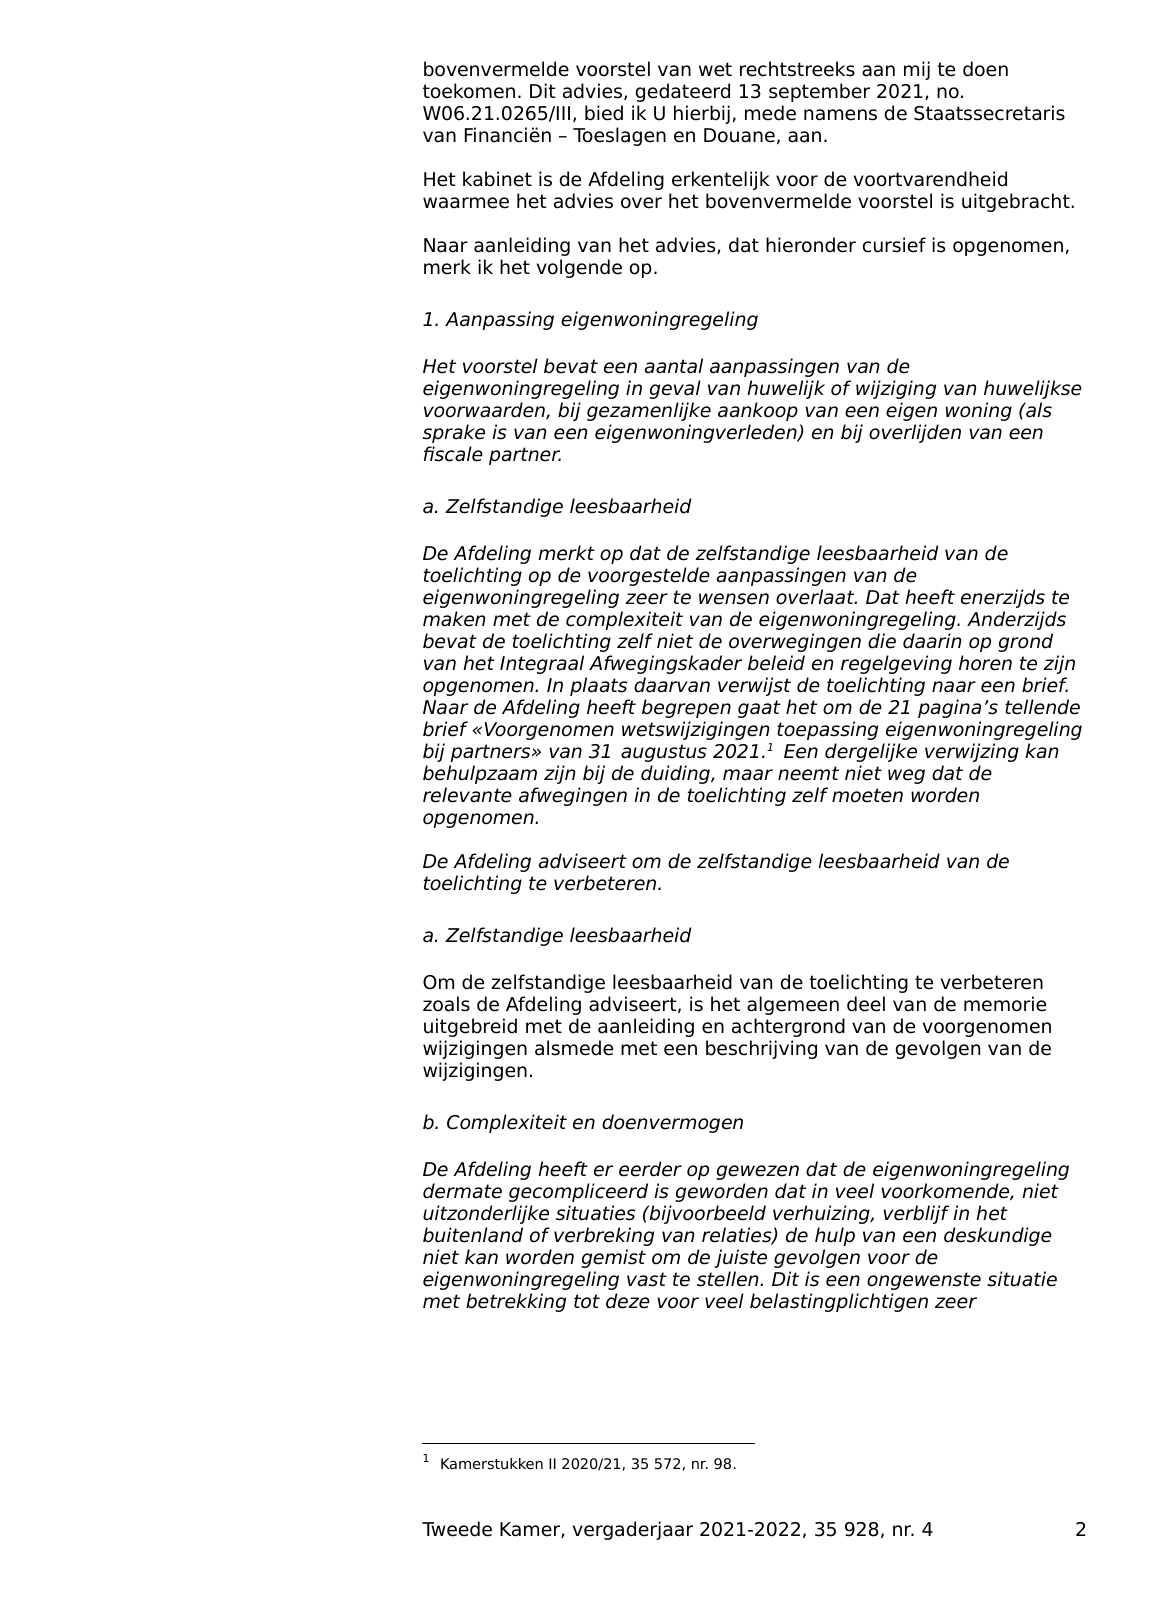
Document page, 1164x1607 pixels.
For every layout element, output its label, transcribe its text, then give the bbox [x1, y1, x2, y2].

text Het kabinet is de Afdeling erkentelijk voor de voortvarendheid waarmee het advies over het bovenvermelde voorstel is uitgebracht. [422, 169, 1087, 213]
text Naar aanleiding van het advies, dat hieronder cursief is opgenomen, merk ik het volgende op. [422, 235, 1087, 279]
text Kamerstukken II 2020/21, 35 572, nr. 98. [422, 1452, 1087, 1474]
subtitle a. Zelfstandige leesbaarheid [422, 925, 1087, 947]
text De Afdeling heeft er eerder op gewezen dat de eigenwoningregeling dermate gecompliceerd is geworden dat in veel voorkomende, niet uitzonderlijke situaties (bijvoorbeeld verhuizing, verblijf in het buitenland of verbreking van relaties) de hulp van een deskundige niet kan worden gemist om de juiste gevolgen voor de eigenwoningregeling vast te stellen. Dit is een ongewenste situatie met betrekking tot deze voor veel belastingplichtigen zeer [422, 1159, 1087, 1335]
subtitle a. Zelfstandige leesbaarheid [422, 496, 1087, 518]
subtitle 1. Aanpassing eigenwoningregeling [422, 309, 1087, 331]
text De Afdeling adviseert om de zelfstandige leesbaarheid van de toelichting te verbeteren. [422, 851, 1087, 895]
text Om de zelfstandige leesbaarheid van de toelichting te verbeteren zoals de Afdeling adviseert, is het algemeen deel van de memorie uitgebreid met de aanleiding en achtergrond van de voorgenomen wijzigingen alsmede met een beschrijving van de gevolgen van de wijzigingen. [422, 972, 1087, 1082]
subtitle b. Complexiteit en doenvermogen [422, 1112, 1087, 1134]
text Het voorstel bevat een aantal aanpassingen van de eigenwoningregeling in geval van huwelijk of wijziging van huwelijkse voorwaarden, bij gezamenlijke aankoop van een eigen woning (als sprake is van een eigenwoningverleden) en bij overlijden van een fiscale partner. [422, 356, 1087, 466]
text De Afdeling merkt op dat de zelfstandige leesbaarheid van de toelichting op de voorgestelde aanpassingen van de eigenwoningregeling zeer te wensen overlaat. Dat heeft enerzijds te maken met de complexiteit van de eigenwoningregeling. Anderzijds bevat de toelichting zelf niet de overwegingen die daarin op grond van het Integraal Afwegingskader beleid en regelgeving horen te zijn opgenomen. In plaats daarvan verwijst de toelichting naar een brief. Naar de Afdeling heeft begrepen gaat het om de 21 pagina’s tellende brief «Voorgenomen wetswijzigingen toepassing eigenwoningregeling bij partners» van 31 augustus 2021. Een dergelijke verwijzing kan behulpzaam zijn bij de duiding, maar neemt niet weg dat de relevante afwegingen in de toelichting zelf moeten worden opgenomen. [422, 543, 1087, 829]
text bovenvermelde voorstel van wet rechtstreeks aan mij te doen toekomen. Dit advies, gedateerd 13 september 2021, no. W06.21.0265/III, bied ik U hierbij, mede namens de Staatssecretaris van Financiën – Toeslagen en Douane, aan. [422, 59, 1087, 147]
